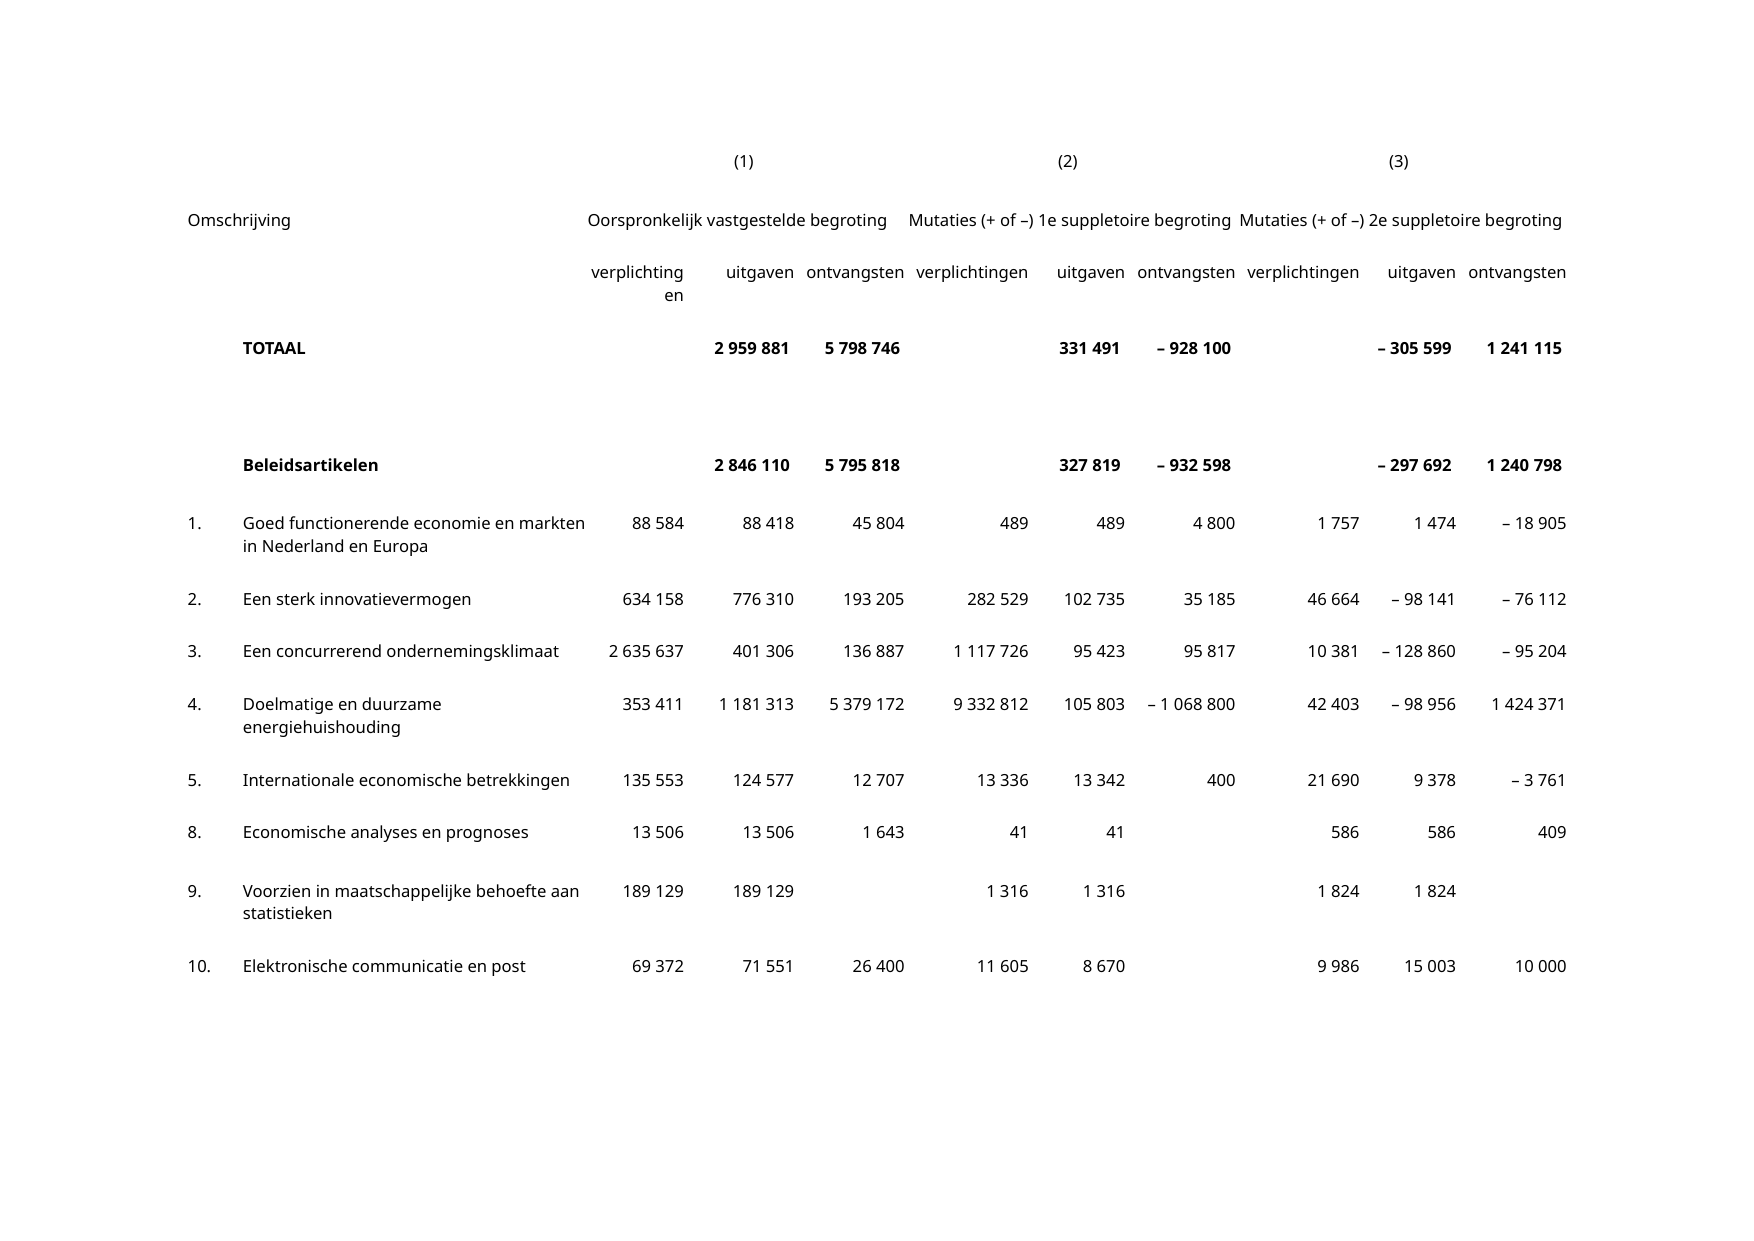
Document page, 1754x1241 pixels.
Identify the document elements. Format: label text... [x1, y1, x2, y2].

table_cell ontvangsten [1125, 261, 1235, 337]
table_cell [1359, 1013, 1456, 1072]
table_cell 8. [188, 821, 243, 879]
table_cell 5 379 172 [794, 693, 904, 768]
table_cell Elektronische communicatie en post [243, 955, 587, 1013]
table_cell 1 824 [1235, 879, 1359, 955]
table_cell 9 378 [1359, 768, 1456, 821]
table_cell 95 423 [1029, 640, 1125, 693]
table_cell [188, 454, 243, 512]
table_cell 586 [1235, 821, 1359, 879]
table_cell TOTAAL [243, 337, 587, 395]
table_cell 45 804 [794, 512, 904, 587]
table_cell Omschrijving [188, 209, 587, 261]
table_cell 1 241 115 [1456, 337, 1566, 395]
table_cell [188, 395, 243, 453]
table_cell 1 474 [1359, 512, 1456, 587]
table_cell 586 [1359, 821, 1456, 879]
table_cell [794, 1013, 904, 1072]
table_cell [587, 454, 684, 512]
table_cell – 3 761 [1456, 768, 1566, 821]
table_cell [1125, 955, 1235, 1013]
table_cell [1125, 1013, 1235, 1072]
table_cell 400 [1125, 768, 1235, 821]
table_cell [587, 337, 684, 395]
table_cell 282 529 [904, 587, 1028, 640]
table_cell [1125, 821, 1235, 879]
table_cell 1 643 [794, 821, 904, 879]
table_cell 13 506 [587, 821, 684, 879]
table_cell 88 418 [684, 512, 794, 587]
table_header (3) [1235, 150, 1566, 208]
table_cell 327 819 [1029, 454, 1125, 512]
table_cell 8 670 [1029, 955, 1125, 1013]
table_cell Goed functionerende economie en markten in Nederland en Europa [243, 512, 587, 587]
table_cell 1. [188, 512, 243, 587]
table_cell Oorspronkelijk vastgestelde begroting [587, 209, 904, 261]
table_cell ontvangsten [794, 261, 904, 337]
table_cell 1 424 371 [1456, 693, 1566, 768]
table_cell – 932 598 [1125, 454, 1235, 512]
table_cell 189 129 [684, 879, 794, 955]
table_cell [243, 395, 587, 453]
table_header (1) [587, 150, 904, 208]
table_cell [188, 1013, 243, 1072]
table_cell 1 316 [1029, 879, 1125, 955]
table_cell Een concurrerend ondernemingsklimaat [243, 640, 587, 693]
table_cell 10 000 [1456, 955, 1566, 1013]
table_cell – 76 112 [1456, 587, 1566, 640]
table_cell – 1 068 800 [1125, 693, 1235, 768]
table_cell [684, 395, 794, 453]
table_cell 88 584 [587, 512, 684, 587]
table_cell [587, 1013, 684, 1072]
table_cell Beleidsartikelen [243, 454, 587, 512]
table_cell – 98 956 [1359, 693, 1456, 768]
table_cell [1029, 395, 1125, 453]
table_cell 5 795 818 [794, 454, 904, 512]
table_header (2) [904, 150, 1235, 208]
table_cell 4 800 [1125, 512, 1235, 587]
table_cell [1235, 454, 1359, 512]
table_cell [904, 454, 1028, 512]
table_cell 13 336 [904, 768, 1028, 821]
table_cell 10 381 [1235, 640, 1359, 693]
table_cell – 297 692 [1359, 454, 1456, 512]
table_cell ontvangsten [1456, 261, 1566, 337]
table_cell [1029, 1013, 1125, 1072]
table_cell – 305 599 [1359, 337, 1456, 395]
table_cell 69 372 [587, 955, 684, 1013]
table_cell [188, 337, 243, 395]
table_cell 634 158 [587, 587, 684, 640]
table_cell [1125, 879, 1235, 955]
table_cell 9 332 812 [904, 693, 1028, 768]
table_cell [904, 1013, 1028, 1072]
table_cell uitgaven [684, 261, 794, 337]
table_cell 1 316 [904, 879, 1028, 955]
table_cell uitgaven [1029, 261, 1125, 337]
table_cell 189 129 [587, 879, 684, 955]
table_cell – 928 100 [1125, 337, 1235, 395]
table_cell 95 817 [1125, 640, 1235, 693]
table_cell Economische analyses en prognoses [243, 821, 587, 879]
table_cell 4. [188, 693, 243, 768]
table_cell Mutaties (+ of –) 2e suppletoire begroting [1235, 209, 1566, 261]
table_cell 489 [904, 512, 1028, 587]
table_cell 2 846 110 [684, 454, 794, 512]
table_cell 21 690 [1235, 768, 1359, 821]
table_cell 193 205 [794, 587, 904, 640]
table_cell – 95 204 [1456, 640, 1566, 693]
table_cell 1 824 [1359, 879, 1456, 955]
table_cell 124 577 [684, 768, 794, 821]
table_cell 41 [1029, 821, 1125, 879]
table_cell 15 003 [1359, 955, 1456, 1013]
table_cell 35 185 [1125, 587, 1235, 640]
table_cell 2 959 881 [684, 337, 794, 395]
table_cell 42 403 [1235, 693, 1359, 768]
table_cell 489 [1029, 512, 1125, 587]
table_cell 26 400 [794, 955, 904, 1013]
table_cell [1456, 1013, 1566, 1072]
table_cell Voorzien in maatschappelijke behoefte aan statistieken [243, 879, 587, 955]
table_cell 102 735 [1029, 587, 1125, 640]
table_cell uitgaven [1359, 261, 1456, 337]
table_cell 10. [188, 955, 243, 1013]
table_cell 13 342 [1029, 768, 1125, 821]
table_header [188, 150, 587, 208]
table_cell 13 506 [684, 821, 794, 879]
table_cell Doelmatige en duurzame energiehuishouding [243, 693, 587, 768]
table_cell 105 803 [1029, 693, 1125, 768]
table_cell 136 887 [794, 640, 904, 693]
table_cell Mutaties (+ of –) 1e suppletoire begroting [904, 209, 1235, 261]
table_cell 5 798 746 [794, 337, 904, 395]
table_cell 1 117 726 [904, 640, 1028, 693]
table_cell 12 707 [794, 768, 904, 821]
table_cell 11 605 [904, 955, 1028, 1013]
table_cell [1456, 395, 1566, 453]
table_cell Internationale economische betrekkingen [243, 768, 587, 821]
table_cell [1235, 1013, 1359, 1072]
table_cell verplichtingen [587, 261, 684, 337]
table_cell 353 411 [587, 693, 684, 768]
table_cell 3. [188, 640, 243, 693]
table_cell [1235, 395, 1359, 453]
table_cell verplichtingen [1235, 261, 1359, 337]
table_cell – 18 905 [1456, 512, 1566, 587]
table_cell – 98 141 [1359, 587, 1456, 640]
table_cell 401 306 [684, 640, 794, 693]
table_cell [587, 395, 684, 453]
table_cell [1456, 879, 1566, 955]
table_cell [1235, 337, 1359, 395]
table_cell – 128 860 [1359, 640, 1456, 693]
table_cell 135 553 [587, 768, 684, 821]
table_cell 41 [904, 821, 1028, 879]
table_cell 2 635 637 [587, 640, 684, 693]
table_cell 776 310 [684, 587, 794, 640]
table_cell 1 181 313 [684, 693, 794, 768]
table_cell 2. [188, 587, 243, 640]
table_cell [794, 395, 904, 453]
table_cell [1359, 395, 1456, 453]
table_cell [904, 337, 1028, 395]
table_cell [1125, 395, 1235, 453]
table_cell 71 551 [684, 955, 794, 1013]
table_cell 1 240 798 [1456, 454, 1566, 512]
table_cell 409 [1456, 821, 1566, 879]
table_cell [904, 395, 1028, 453]
table_cell Een sterk innovatievermogen [243, 587, 587, 640]
table_cell [684, 1013, 794, 1072]
table_cell 331 491 [1029, 337, 1125, 395]
table_cell 1 757 [1235, 512, 1359, 587]
table_cell [794, 879, 904, 955]
table_cell [243, 1013, 587, 1072]
table_cell verplichtingen [904, 261, 1028, 337]
table_cell 9. [188, 879, 243, 955]
table_cell 9 986 [1235, 955, 1359, 1013]
table_cell 46 664 [1235, 587, 1359, 640]
table_cell 5. [188, 768, 243, 821]
table_cell [188, 261, 587, 337]
